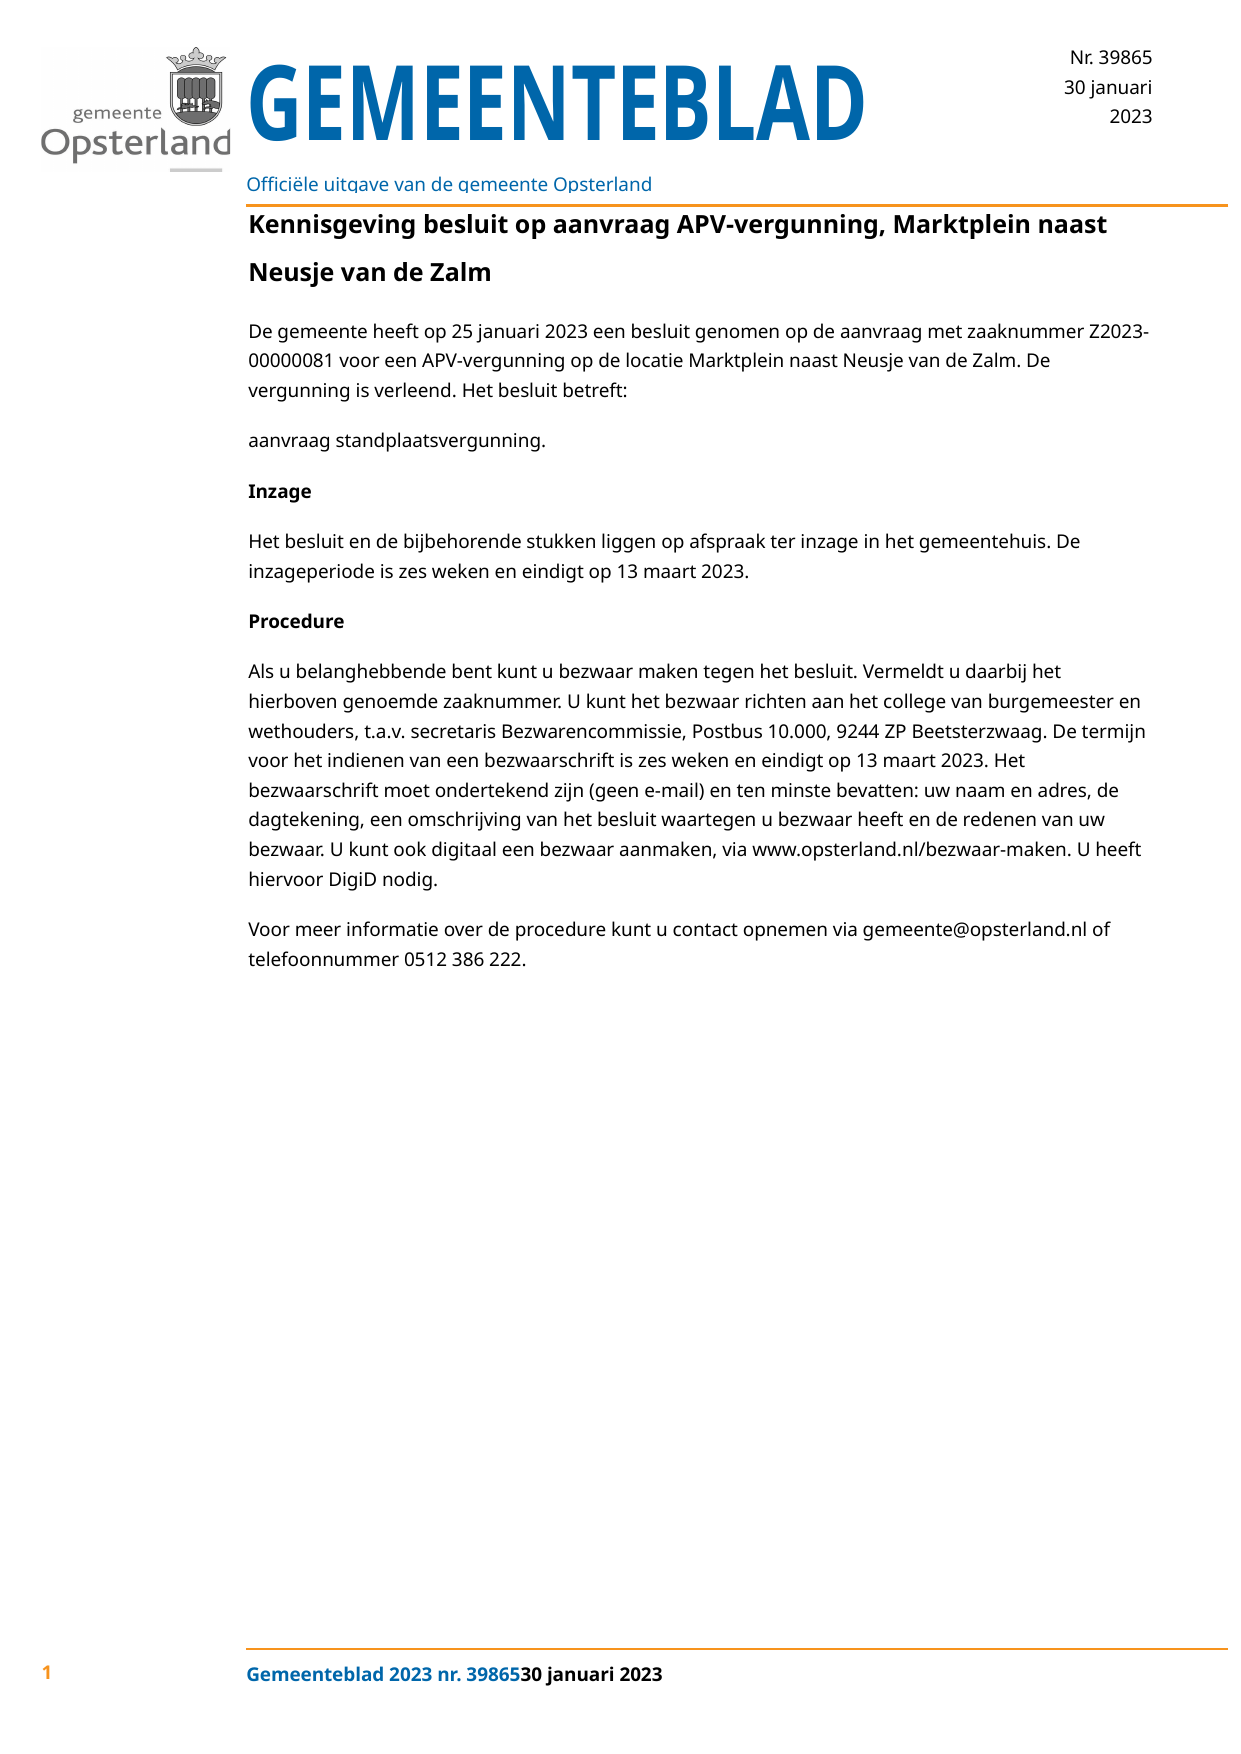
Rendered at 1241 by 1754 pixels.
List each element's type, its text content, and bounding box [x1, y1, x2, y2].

text Als u belanghebbende bent kunt u bezwaar maken tegen het besluit. Vermeldt u daarbij het hierboven genoemde zaaknummer. U kunt het bezwaar richten aan het college van burgemeester en wethouders, t.a.v. secretaris Bezwarencommissie, Postbus 10.000, 9244 ZP Beetsterzwaag. De termijn voor het indienen van een bezwaarschrift is zes weken en eindigt op 13 maart 2023. Het bezwaarschrift moet ondertekend zijn (geen e-mail) en ten minste bevatten: uw naam en adres, de dagtekening, een omschrijving van het besluit waartegen u bezwaar heeft en de redenen van uw bezwaar. U kunt ook digitaal een bezwaar aanmaken, via www.opsterland.nl/bezwaar-maken. U heeft hiervoor DigiD nodig. [248, 659, 1152, 892]
text De gemeente heeft op 25 januari 2023 een besluit genomen op de aanvraag met zaaknummer Z2023-00000081 voor een APV-vergunning op de locatie Marktplein naast Neusje van de Zalm. De vergunning is verleend. Het besluit betreft: [248, 318, 1152, 403]
text Voor meer informatie over de procedure kunt u contact opnemen via gemeente@opsterland.nl of telefoonnummer 0512 386 222. [248, 916, 1152, 972]
text Het besluit en de bijbehorende stukken liggen op afspraak ter inzage in het gemeentehuis. De inzageperiode is zes weken en eindigt op 13 maart 2023. [248, 528, 1152, 584]
text aanvraag standplaatsvergunning. [248, 427, 1152, 453]
text Kennisgeving besluit op aanvraag APV-vergunning, Marktplein naast Neusje van de Zalm [248, 207, 1152, 288]
text Inzage [248, 478, 1152, 504]
picture [41, 47, 231, 172]
text Procedure [248, 608, 1152, 634]
